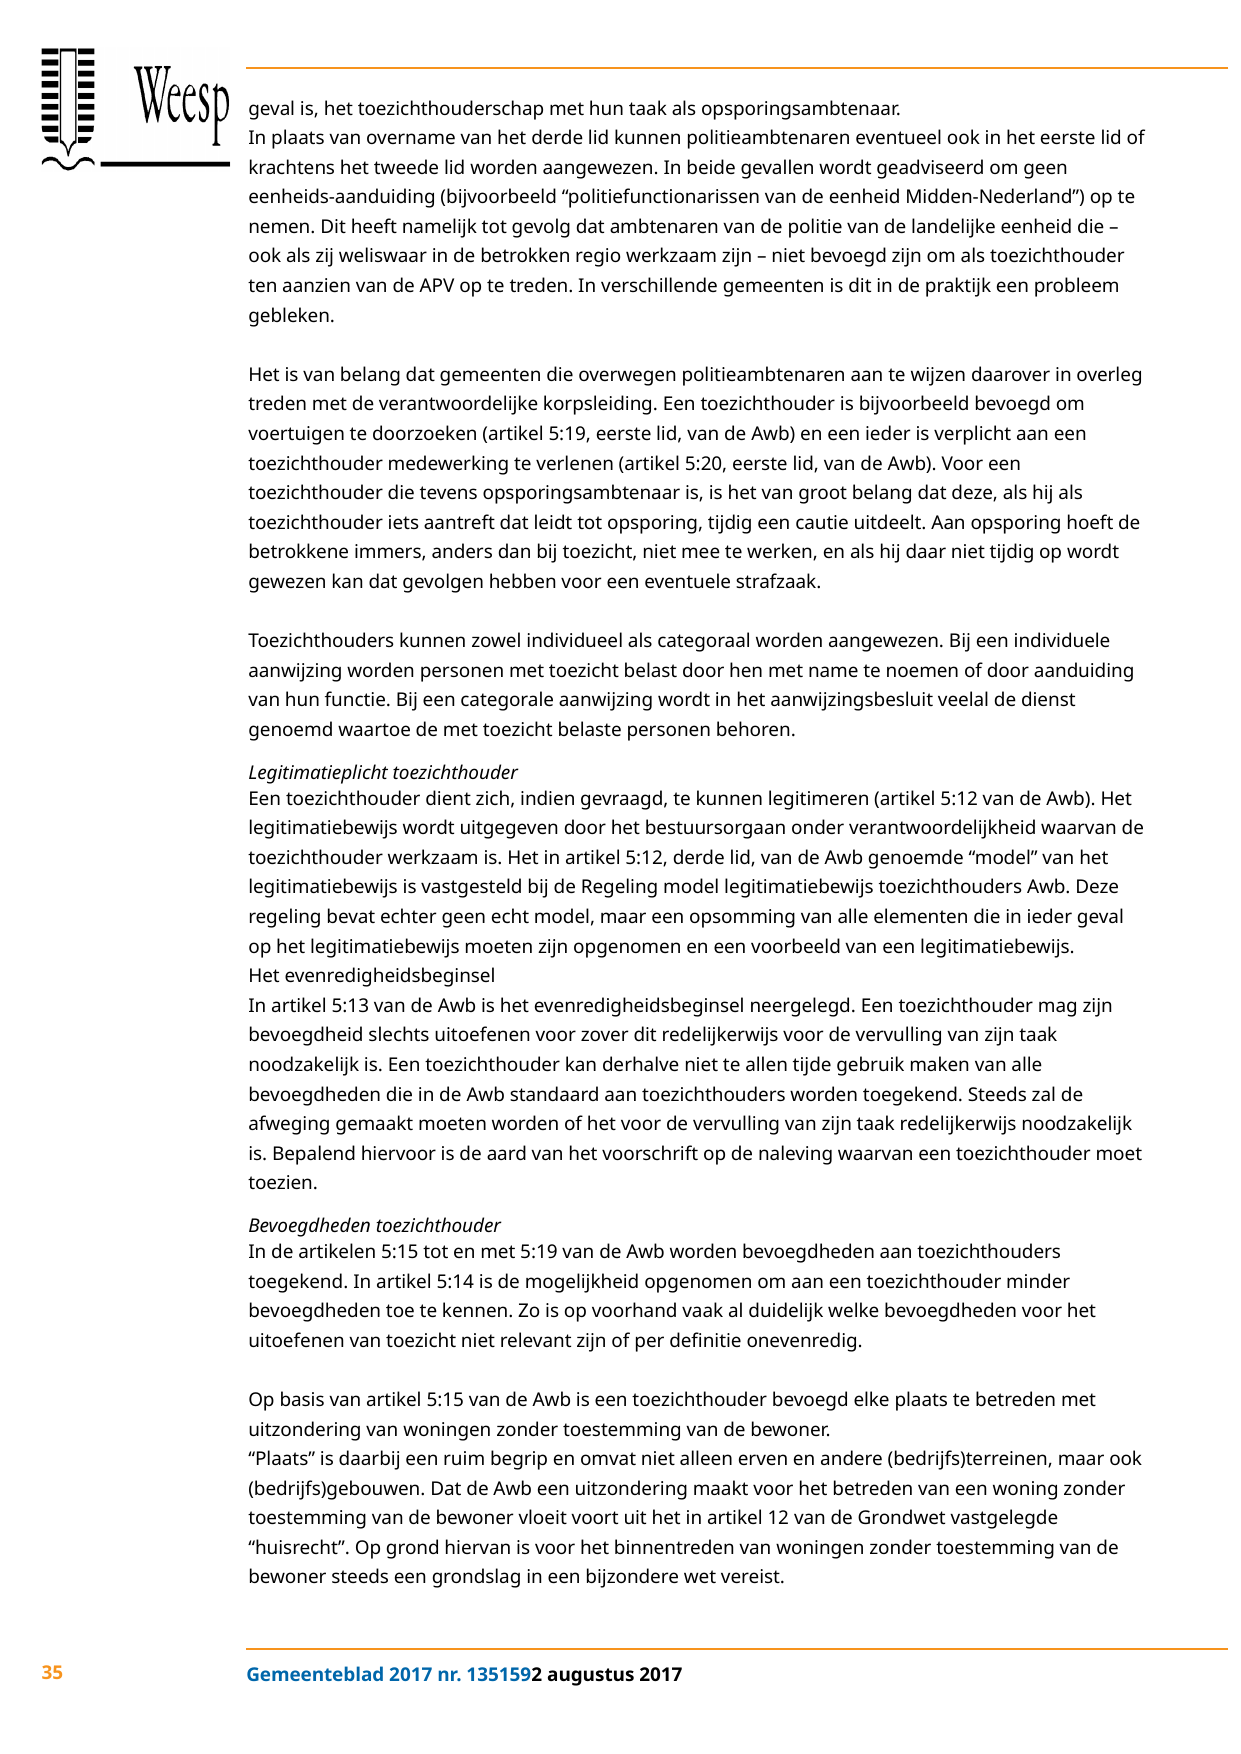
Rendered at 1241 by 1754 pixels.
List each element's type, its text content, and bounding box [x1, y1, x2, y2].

text Een toezichthouder dient zich, indien gevraagd, te kunnen legitimeren (artikel 5:12 van de Awb). Het legitimatiebewijs wordt uitgegeven door het bestuursorgaan onder verantwoordelijkheid waarvan de toezichthouder werkzaam is. Het in artikel 5:12, derde lid, van de Awb genoemde “model” van het legitimatiebewijs is vastgesteld bij de Regeling model legitimatiebewijs toezichthouders Awb. Deze regeling bevat echter geen echt model, maar een opsomming van alle elementen die in ieder geval op het legitimatiebewijs moeten zijn opgenomen en een voorbeeld van een legitimatiebewijs. [248, 785, 1152, 958]
text “Plaats” is daarbij een ruim begrip en omvat niet alleen erven en andere (bedrijfs)terreinen, maar ook (bedrijfs)gebouwen. Dat de Awb een uitzondering maakt voor het betreden van een woning zonder toestemming van de bewoner vloeit voort uit het in artikel 12 van de Grondwet vastgelegde “huisrecht”. Op grond hiervan is voor het binnentreden van woningen zonder toestemming van de bewoner steeds een grondslag in een bijzondere wet vereist. [248, 1445, 1152, 1589]
text In artikel 5:13 van de Awb is het evenredigheidsbeginsel neergelegd. Een toezichthouder mag zijn bevoegdheid slechts uitoefenen voor zover dit redelijkerwijs voor de vervulling van zijn taak noodzakelijk is. Een toezichthouder kan derhalve niet te allen tijde gebruik maken van alle bevoegdheden die in de Awb standaard aan toezichthouders worden toegekend. Steeds zal de afweging gemaakt moeten worden of het voor de vervulling van zijn taak redelijkerwijs noodzakelijk is. Bepalend hiervoor is de aard van het voorschrift op de naleving waarvan een toezichthouder moet toezien. [248, 992, 1152, 1195]
text Het evenredigheidsbeginsel [248, 962, 1152, 988]
text geval is, het toezichthouderschap met hun taak als opsporingsambtenaar. [248, 95, 1152, 121]
text Op basis van artikel 5:15 van de Awb is een toezichthouder bevoegd elke plaats te betreden met uitzondering van woningen zonder toestemming van de bewoner. [248, 1386, 1152, 1442]
text Legitimatieplicht toezichthouder [248, 759, 1152, 785]
text In plaats van overname van het derde lid kunnen politieambtenaren eventueel ook in het eerste lid of krachtens het tweede lid worden aangewezen. In beide gevallen wordt geadviseerd om geen eenheids-aanduiding (bijvoorbeeld “politiefunctionarissen van de eenheid Midden-Nederland”) op te nemen. Dit heeft namelijk tot gevolg dat ambtenaren van de politie van de landelijke eenheid die – ook als zij weliswaar in de betrokken regio werkzaam zijn – niet bevoegd zijn om als toezichthouder ten aanzien van de APV op te treden. In verschillende gemeenten is dit in de praktijk een probleem gebleken. [248, 124, 1152, 328]
picture [41, 47, 231, 172]
text Toezichthouders kunnen zowel individueel als categoraal worden aangewezen. Bij een individuele aanwijzing worden personen met toezicht belast door hen met name te noemen of door aanduiding van hun functie. Bij een categorale aanwijzing wordt in het aanwijzingsbesluit veelal de dienst genoemd waartoe de met toezicht belaste personen behoren. [248, 627, 1152, 742]
text Het is van belang dat gemeenten die overwegen politieambtenaren aan te wijzen daarover in overleg treden met de verantwoordelijke korpsleiding. Een toezichthouder is bijvoorbeeld bevoegd om voertuigen te doorzoeken (artikel 5:19, eerste lid, van de Awb) en een ieder is verplicht aan een toezichthouder medewerking te verlenen (artikel 5:20, eerste lid, van de Awb). Voor een toezichthouder die tevens opsporingsambtenaar is, is het van groot belang dat deze, als hij als toezichthouder iets aantreft dat leidt tot opsporing, tijdig een cautie uitdeelt. Aan opsporing hoeft de betrokkene immers, anders dan bij toezicht, niet mee te werken, en als hij daar niet tijdig op wordt gewezen kan dat gevolgen hebben voor een eventuele strafzaak. [248, 361, 1152, 594]
text Bevoegdheden toezichthouder [248, 1213, 1152, 1238]
text In de artikelen 5:15 tot en met 5:19 van de Awb worden bevoegdheden aan toezichthouders toegekend. In artikel 5:14 is de mogelijkheid opgenomen om aan een toezichthouder minder bevoegdheden toe te kennen. Zo is op voorhand vaak al duidelijk welke bevoegdheden voor het uitoefenen van toezicht niet relevant zijn of per definitie onevenredig. [248, 1238, 1152, 1353]
